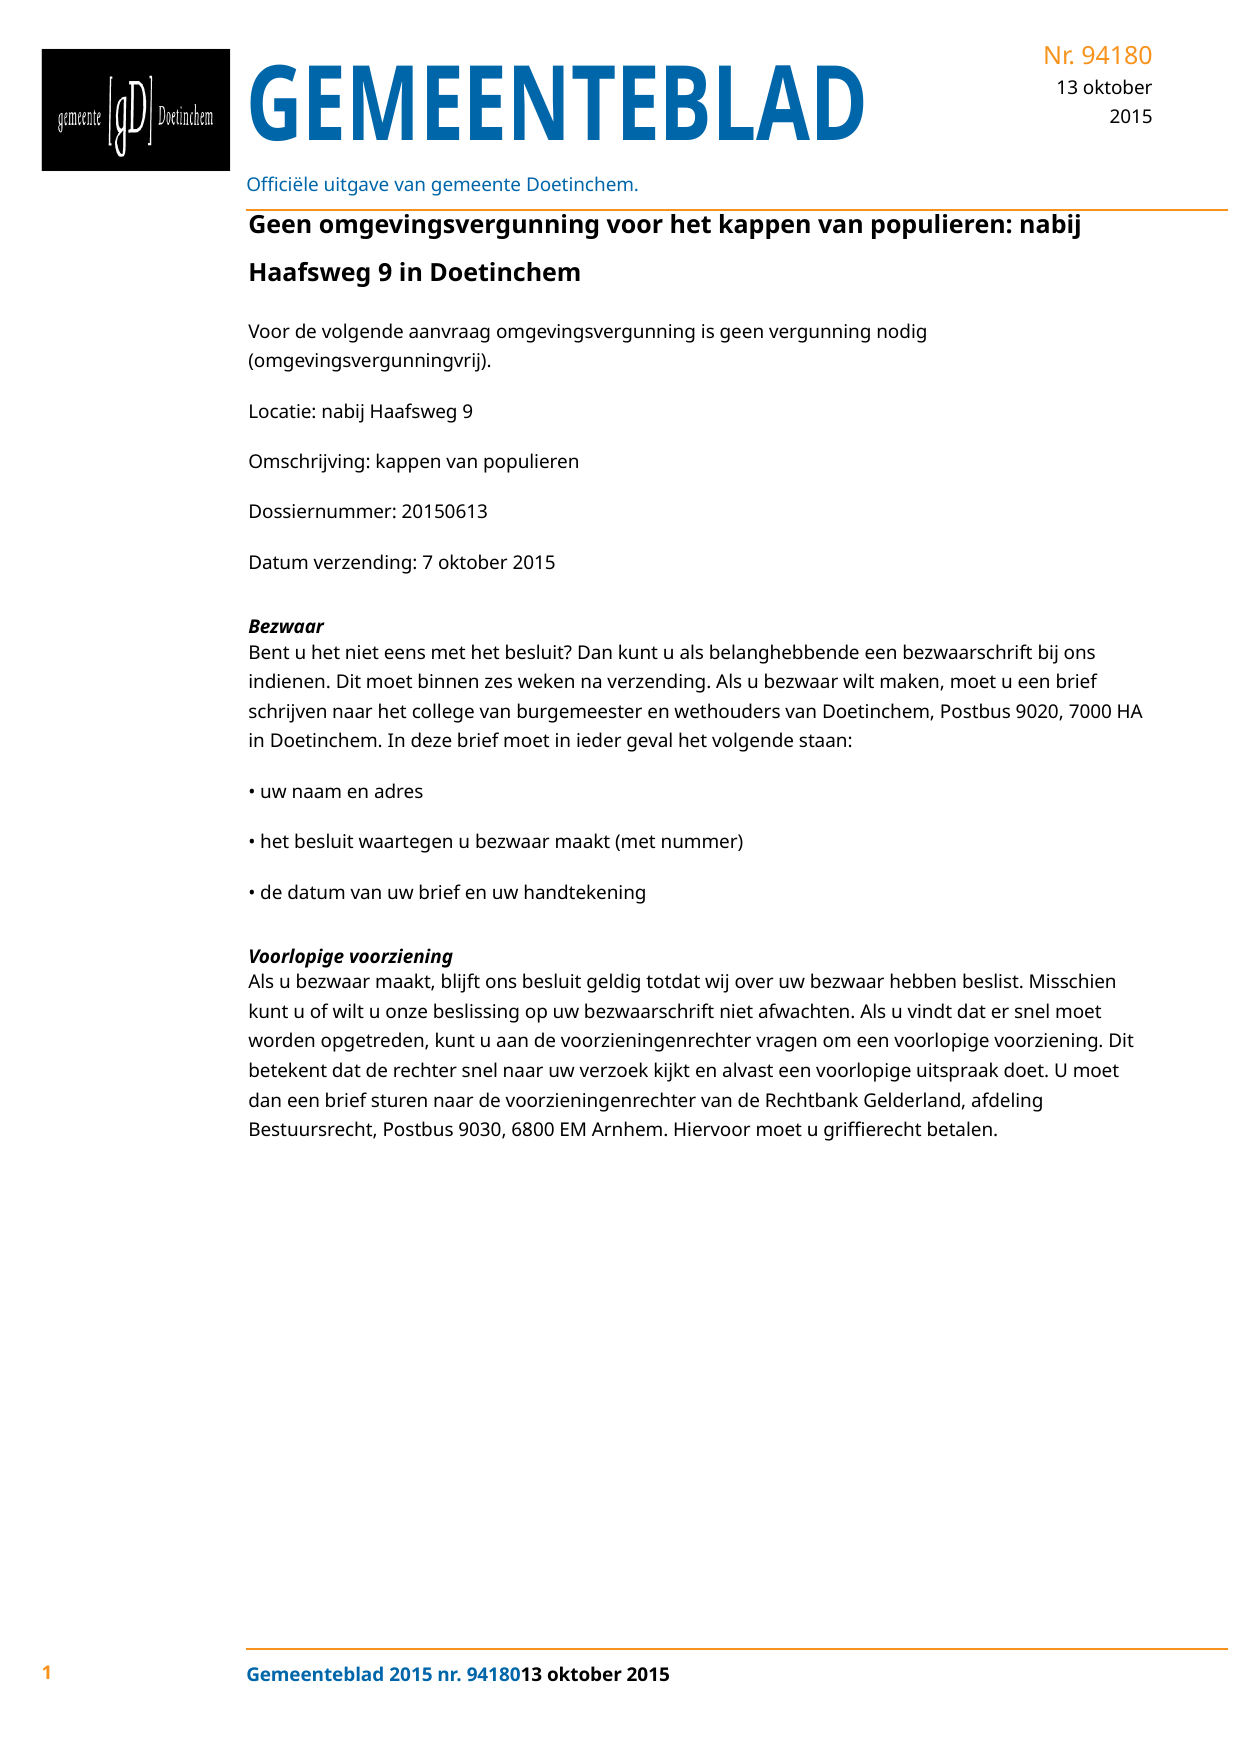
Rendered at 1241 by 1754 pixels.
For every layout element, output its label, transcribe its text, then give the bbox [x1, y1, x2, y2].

text • uw naam en adres [248, 778, 1152, 804]
picture [41, 47, 231, 172]
text • het besluit waartegen u bezwaar maakt (met nummer) [248, 828, 1152, 854]
text Omschrijving: kappen van populieren [248, 448, 1152, 474]
text • de datum van uw brief en uw handtekening [248, 879, 1152, 904]
text Locatie: nabij Haafsweg 9 [248, 398, 1152, 424]
text Bent u het niet eens met het besluit? Dan kunt u als belanghebbende een bezwaarschrift bij ons indienen. Dit moet binnen zes weken na verzending. Als u bezwaar wilt maken, moet u een brief schrijven naar het college van burgemeester en wethouders van Doetinchem, Postbus 9020, 7000 HA in Doetinchem. In deze brief moet in ieder geval het volgende staan: [248, 639, 1152, 753]
text Datum verzending: 7 oktober 2015 [248, 549, 1152, 575]
text Voor de volgende aanvraag omgevingsvergunning is geen vergunning nodig (omgevingsvergunningvrij). [248, 318, 1152, 373]
text Dossiernummer: 20150613 [248, 499, 1152, 524]
text Bezwaar [248, 613, 1152, 639]
text Geen omgevingsvergunning voor het kappen van populieren: nabij Haafsweg 9 in Doetinchem [248, 211, 1152, 288]
text Voorlopige voorziening [248, 943, 1152, 968]
text Als u bezwaar maakt, blijft ons besluit geldig totdat wij over uw bezwaar hebben beslist. Misschien kunt u of wilt u onze beslissing op uw bezwaarschrift niet afwachten. Als u vindt dat er snel moet worden opgetreden, kunt u aan de voorzieningenrechter vragen om een voorlopige voorziening. Dit betekent dat de rechter snel naar uw verzoek kijkt en alvast een voorlopige uitspraak doet. U moet dan een brief sturen naar de voorzieningenrechter van de Rechtbank Gelderland, afdeling Bestuursrecht, Postbus 9030, 6800 EM Arnhem. Hiervoor moet u griffierecht betalen. [248, 968, 1152, 1142]
